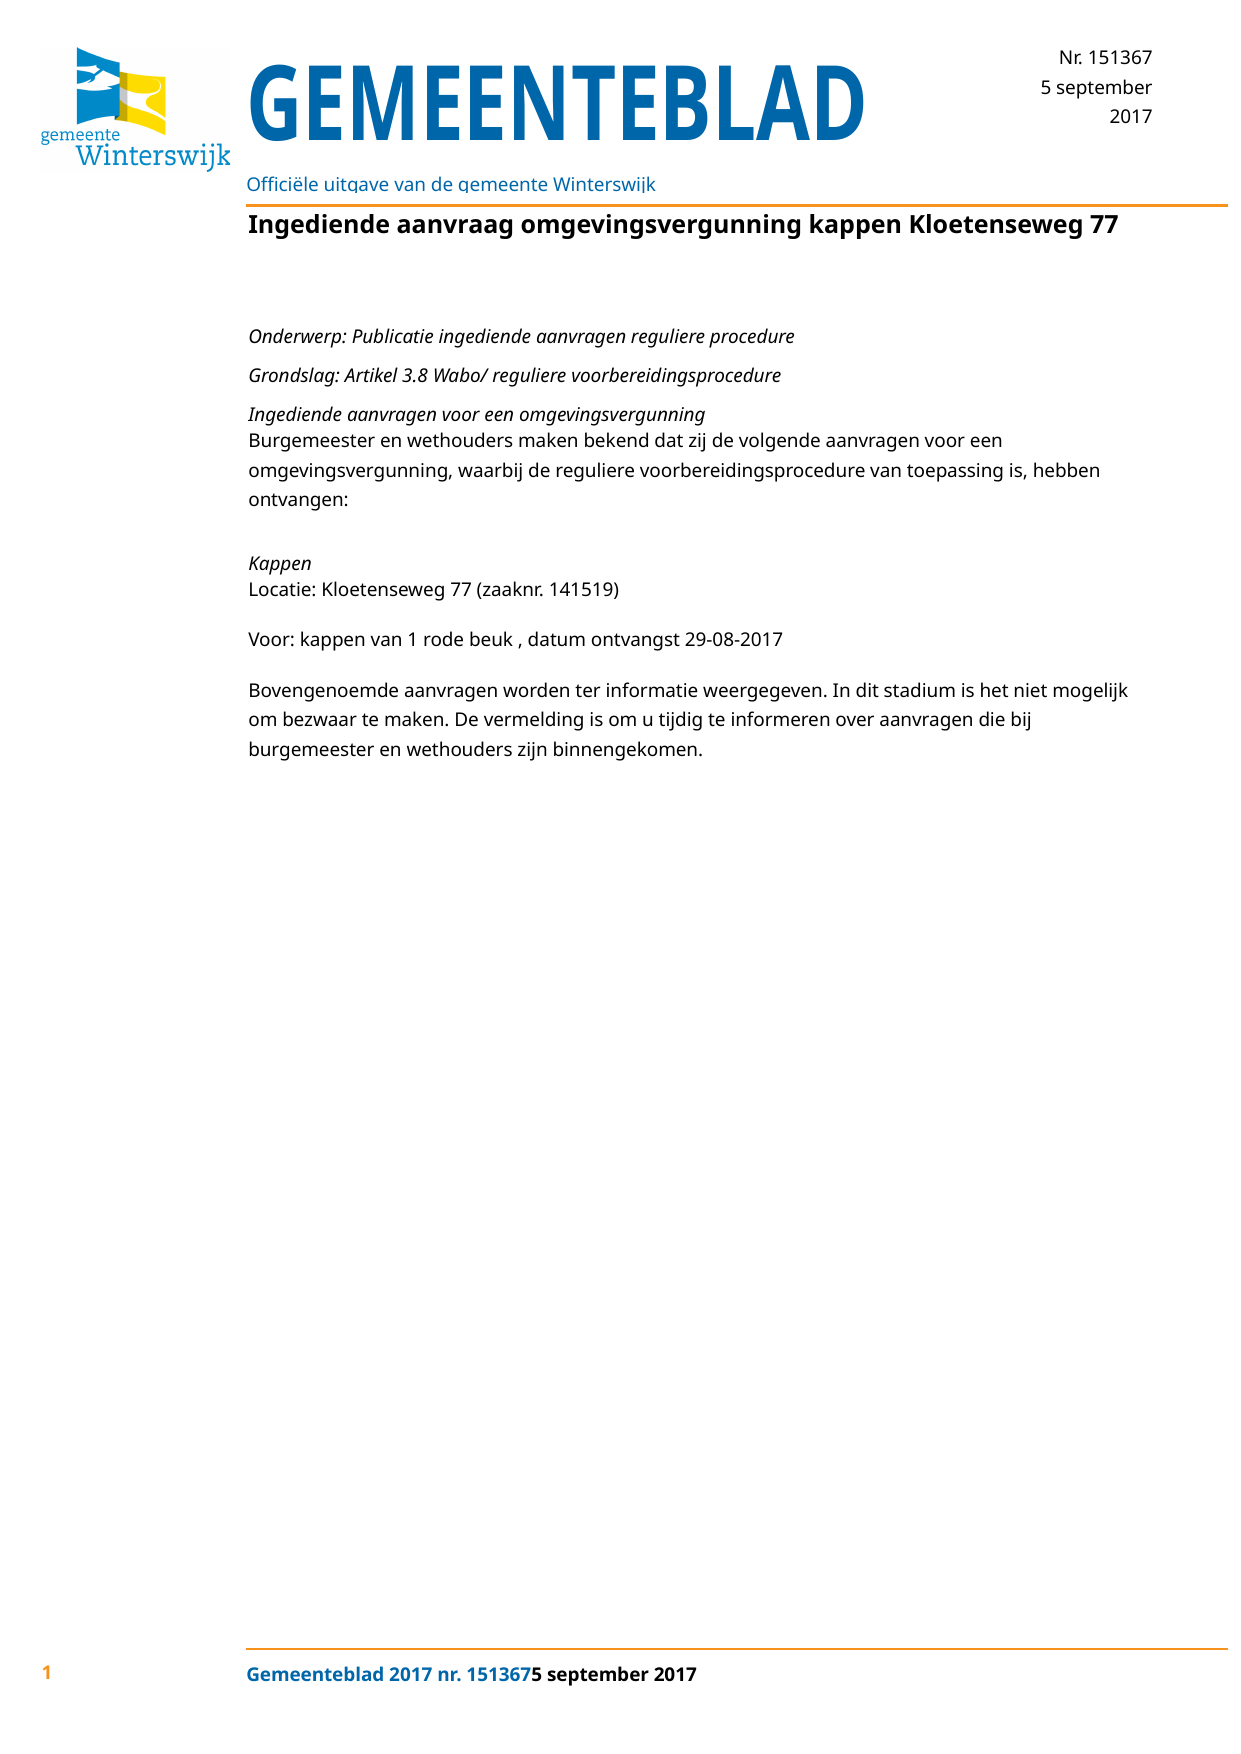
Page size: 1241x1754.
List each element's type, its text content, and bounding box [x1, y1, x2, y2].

picture [41, 47, 231, 172]
text Onderwerp: Publicatie ingediende aanvragen reguliere procedure [248, 323, 1152, 349]
text Ingediende aanvragen voor een omgevingsvergunning [248, 402, 1152, 427]
text Burgemeester en wethouders maken bekend dat zij de volgende aanvragen voor een omgevingsvergunning, waarbij de reguliere voorbereidingsprocedure van toepassing is, hebben ontvangen: [248, 427, 1152, 512]
text Grondslag: Artikel 3.8 Wabo/ reguliere voorbereidingsprocedure [248, 362, 1152, 388]
text Kappen [248, 551, 1152, 576]
text Voor: kappen van 1 rode beuk , datum ontvangst 29-08-2017 [248, 627, 1152, 652]
text Locatie: Kloetenseweg 77 (zaaknr. 141519) [248, 576, 1152, 602]
text Ingediende aanvraag omgevingsvergunning kappen Kloetenseweg 77 [248, 207, 1152, 241]
picture [225, 153, 231, 162]
text Bovengenoemde aanvragen worden ter informatie weergegeven. In dit stadium is het niet mogelijk om bezwaar te maken. De vermelding is om u tijdig te informeren over aanvragen die bij burgemeester en wethouders zijn binnengekomen. [248, 677, 1152, 762]
